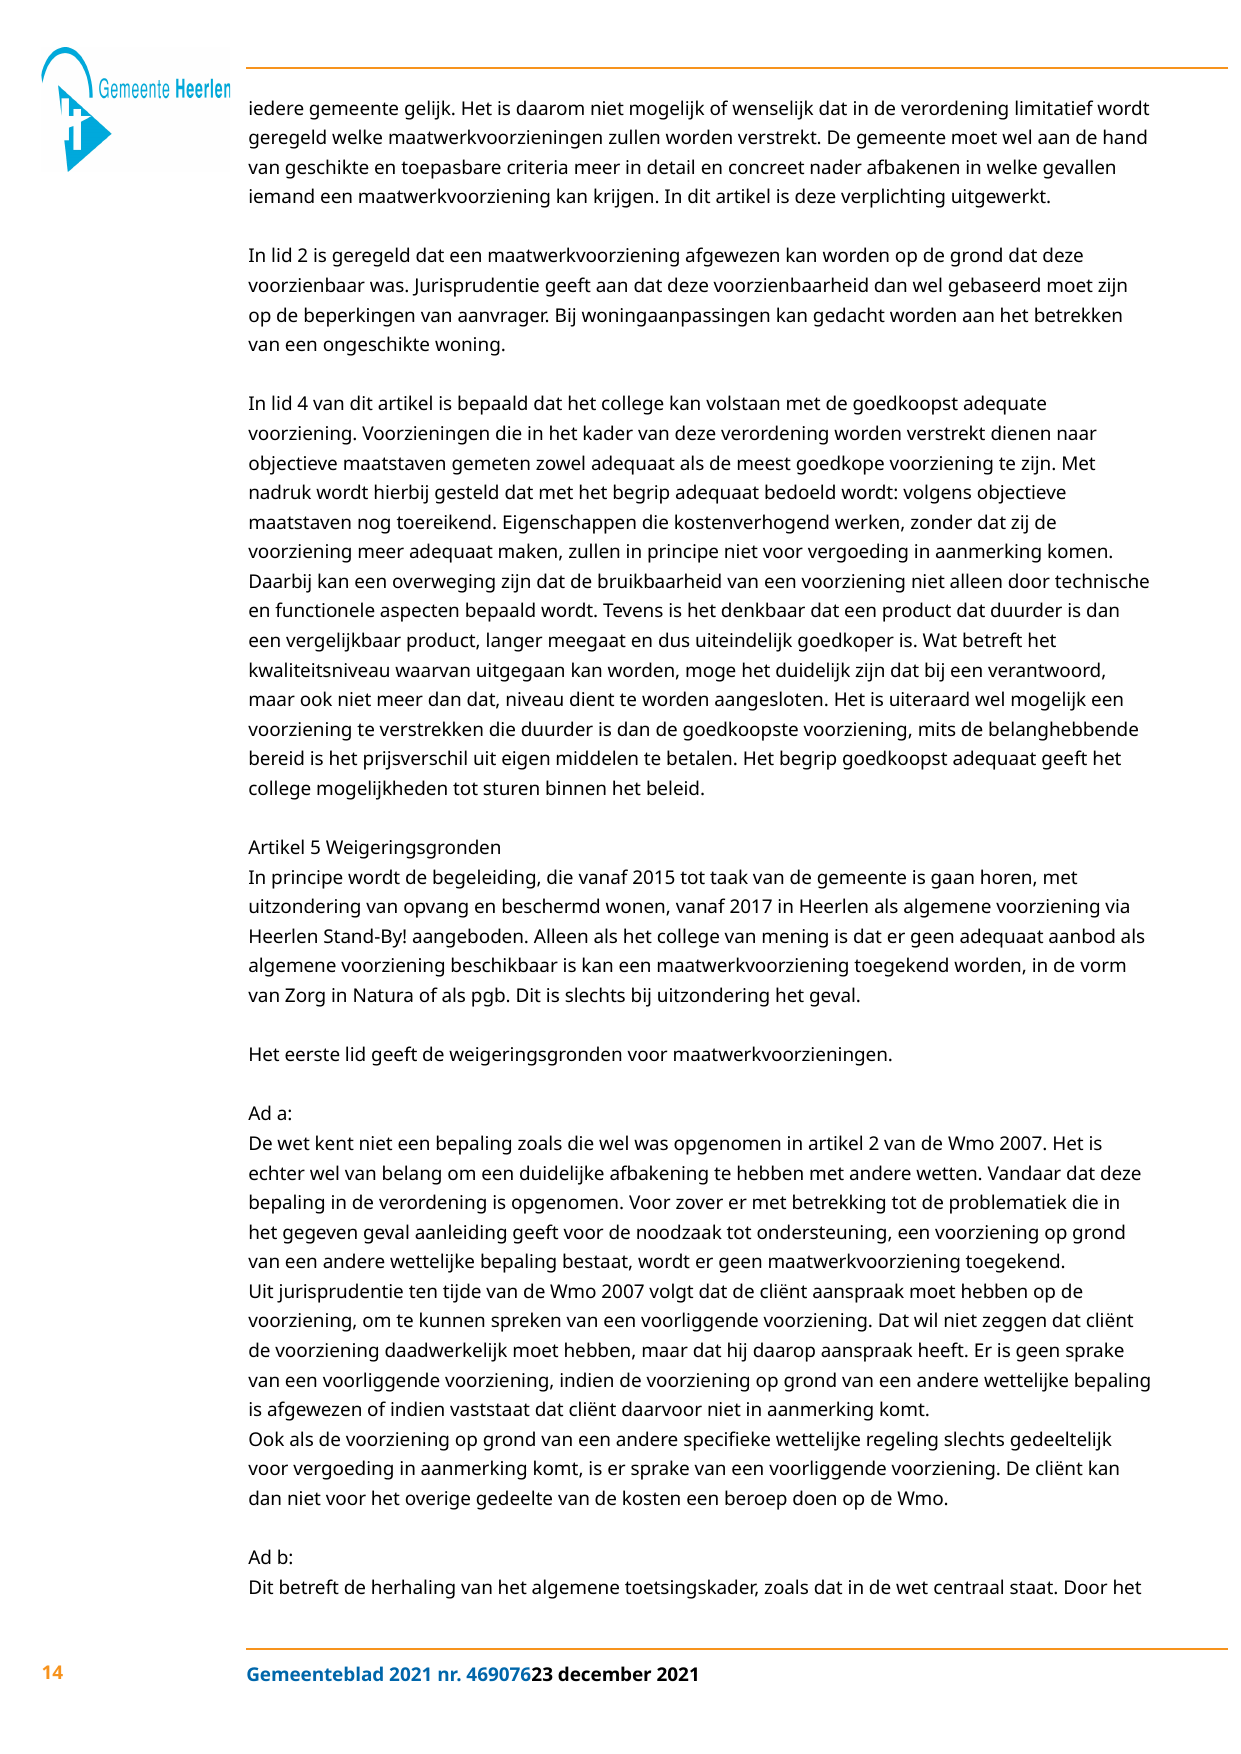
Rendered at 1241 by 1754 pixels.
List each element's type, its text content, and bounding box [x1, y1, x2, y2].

text Dit betreft de herhaling van het algemene toetsingskader, zoals dat in de wet centraal staat. Door het [248, 1574, 1152, 1600]
text In principe wordt de begeleiding, die vanaf 2015 tot taak van de gemeente is gaan horen, met uitzondering van opvang en beschermd wonen, vanaf 2017 in Heerlen als algemene voorziening via Heerlen Stand-By! aangeboden. Alleen als het college van mening is dat er geen adequaat aanbod als algemene voorziening beschikbaar is kan een maatwerkvoorziening toegekend worden, in de vorm van Zorg in Natura of als pgb. Dit is slechts bij uitzondering het geval. [248, 864, 1152, 1008]
text Het eerste lid geeft de weigeringsgronden voor maatwerkvoorzieningen. [248, 1041, 1152, 1067]
text In lid 2 is geregeld dat een maatwerkvoorziening afgewezen kan worden op de grond dat deze voorzienbaar was. Jurisprudentie geeft aan dat deze voorzienbaarheid dan wel gebaseerd moet zijn op de beperkingen van aanvrager. Bij woningaanpassingen kan gedacht worden aan het betrekken van een ongeschikte woning. [248, 243, 1152, 357]
picture [41, 47, 231, 172]
picture [41, 47, 59, 70]
text Ad b: [248, 1544, 1152, 1570]
text Ad a: [248, 1101, 1152, 1126]
text De wet kent niet een bepaling zoals die wel was opgenomen in artikel 2 van de Wmo 2007. Het is echter wel van belang om een duidelijke afbakening te hebben met andere wetten. Vandaar dat deze bepaling in de verordening is opgenomen. Voor zover er met betrekking tot de problematiek die in het gegeven geval aanleiding geeft voor de noodzaak tot ondersteuning, een voorziening op grond van een andere wettelijke bepaling bestaat, wordt er geen maatwerkvoorziening toegekend. [248, 1130, 1152, 1274]
text In lid 4 van dit artikel is bepaald dat het college kan volstaan met de goedkoopst adequate voorziening. Voorzieningen die in het kader van deze verordening worden verstrekt dienen naar objectieve maatstaven gemeten zowel adequaat als de meest goedkope voorziening te zijn. Met nadruk wordt hierbij gesteld dat met het begrip adequaat bedoeld wordt: volgens objectieve maatstaven nog toereikend. Eigenschappen die kostenverhogend werken, zonder dat zij de voorziening meer adequaat maken, zullen in principe niet voor vergoeding in aanmerking komen. Daarbij kan een overweging zijn dat de bruikbaarheid van een voorziening niet alleen door technische en functionele aspecten bepaald wordt. Tevens is het denkbaar dat een product dat duurder is dan een vergelijkbaar product, langer meegaat en dus uiteindelijk goedkoper is. Wat betreft het kwaliteitsniveau waarvan uitgegaan kan worden, moge het duidelijk zijn dat bij een verantwoord, maar ook niet meer dan dat, niveau dient te worden aangesloten. Het is uiteraard wel mogelijk een voorziening te verstrekken die duurder is dan de goedkoopste voorziening, mits de belanghebbende bereid is het prijsverschil uit eigen middelen te betalen. Het begrip goedkoopst adequaat geeft het college mogelijkheden tot sturen binnen het beleid. [248, 391, 1152, 801]
text Artikel 5 Weigeringsgronden [248, 834, 1152, 860]
text Ook als de voorziening op grond van een andere specifieke wettelijke regeling slechts gedeeltelijk voor vergoeding in aanmerking komt, is er sprake van een voorliggende voorziening. De cliënt kan dan niet voor het overige gedeelte van de kosten een beroep doen op de Wmo. [248, 1426, 1152, 1511]
text iedere gemeente gelijk. Het is daarom niet mogelijk of wenselijk dat in de verordening limitatief wordt geregeld welke maatwerkvoorzieningen zullen worden verstrekt. De gemeente moet wel aan de hand van geschikte en toepasbare criteria meer in detail en concreet nader afbakenen in welke gevallen iemand een maatwerkvoorziening kan krijgen. In dit artikel is deze verplichting uitgewerkt. [248, 95, 1152, 209]
text Uit jurisprudentie ten tijde van de Wmo 2007 volgt dat de cliënt aanspraak moet hebben op de voorziening, om te kunnen spreken van een voorliggende voorziening. Dat wil niet zeggen dat cliënt de voorziening daadwerkelijk moet hebben, maar dat hij daarop aanspraak heeft. Er is geen sprake van een voorliggende voorziening, indien de voorziening op grond van een andere wettelijke bepaling is afgewezen of indien vaststaat dat cliënt daarvoor niet in aanmerking komt. [248, 1278, 1152, 1422]
